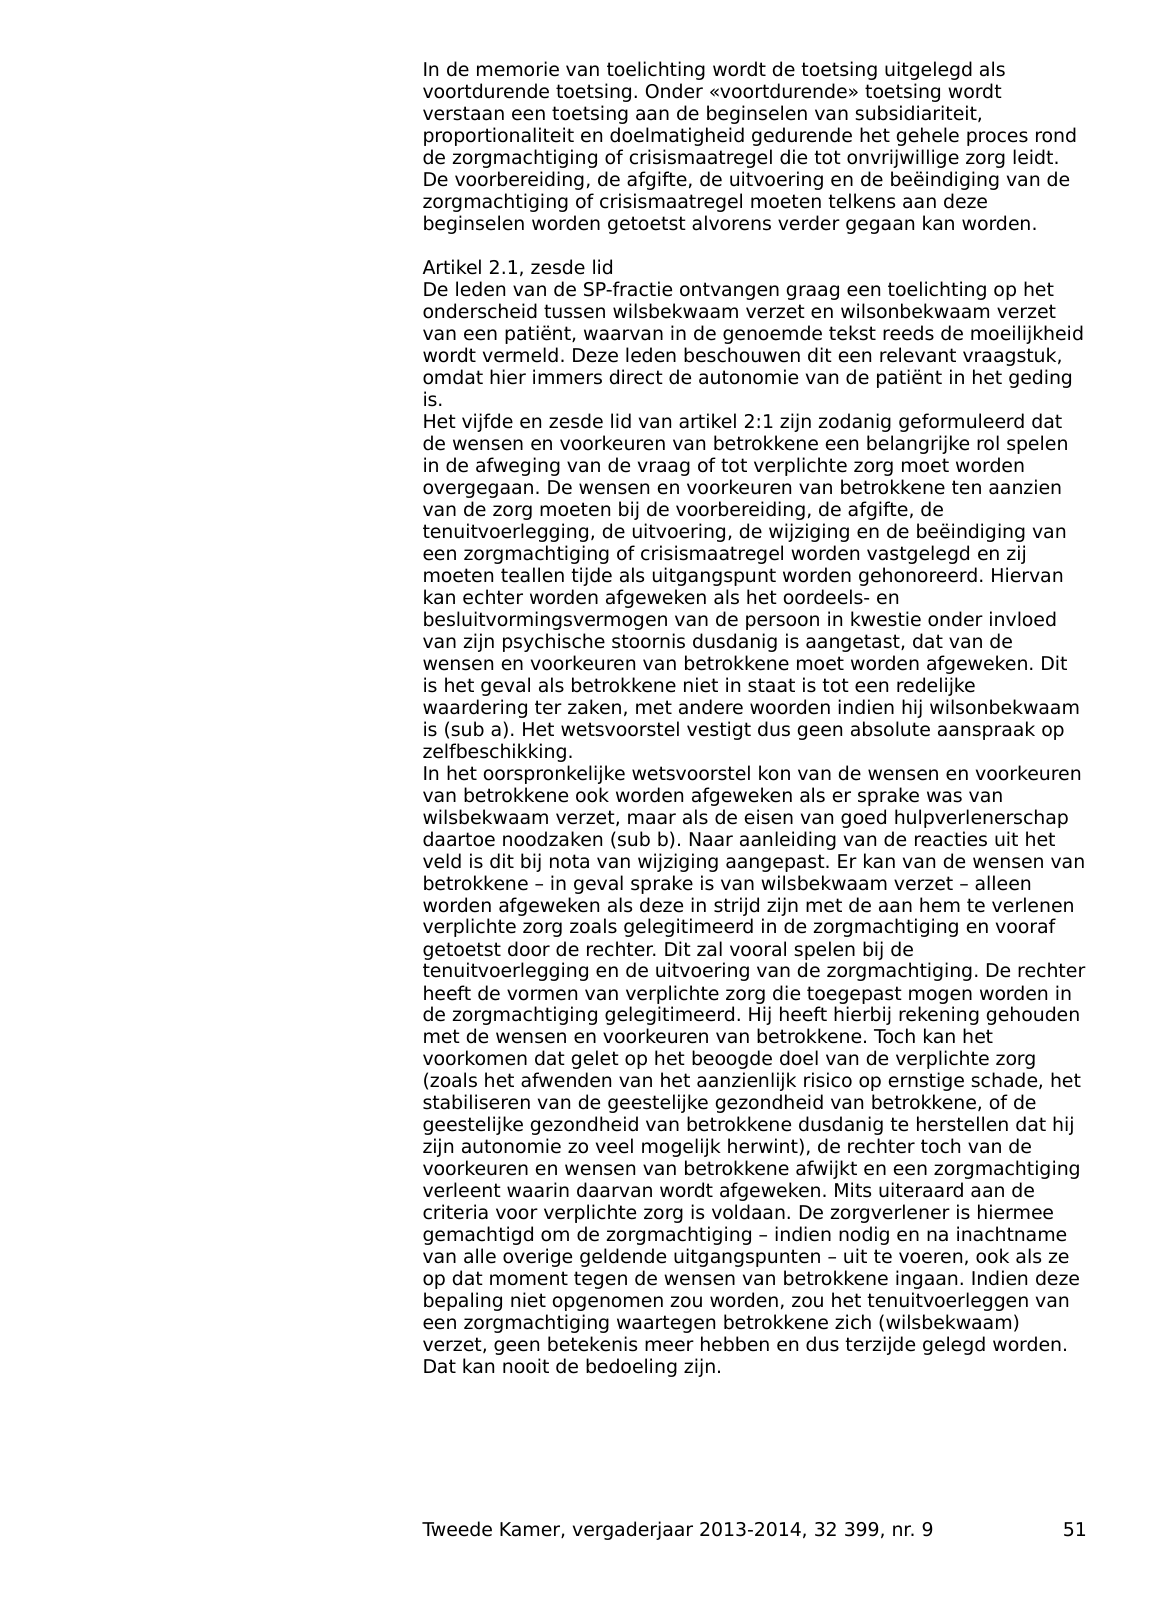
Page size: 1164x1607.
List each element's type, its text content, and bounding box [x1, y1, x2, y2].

text Het vijfde en zesde lid van artikel 2:1 zijn zodanig geformuleerd dat de wensen en voorkeuren van betrokkene een belangrijke rol spelen in de afweging van de vraag of tot verplichte zorg moet worden overgegaan. De wensen en voorkeuren van betrokkene ten aanzien van de zorg moeten bij de voorbereiding, de afgifte, de tenuitvoerlegging, de uitvoering, de wijziging en de beëindiging van een zorgmachtiging of crisismaatregel worden vastgelegd en zij moeten teallen tijde als uitgangspunt worden gehonoreerd. Hiervan kan echter worden afgeweken als het oordeels- en besluitvormingsvermogen van de persoon in kwestie onder invloed van zijn psychische stoornis dusdanig is aangetast, dat van de wensen en voorkeuren van betrokkene moet worden afgeweken. Dit is het geval als betrokkene niet in staat is tot een redelijke waardering ter zaken, met andere woorden indien hij wilsonbekwaam is (sub a). Het wetsvoorstel vestigt dus geen absolute aanspraak op zelfbeschikking. [422, 411, 1087, 763]
text In de memorie van toelichting wordt de toetsing uitgelegd als voortdurende toetsing. Onder «voortdurende» toetsing wordt verstaan een toetsing aan de beginselen van subsidiariteit, proportionaliteit en doelmatigheid gedurende het gehele proces rond de zorgmachtiging of crisismaatregel die tot onvrijwillige zorg leidt. De voorbereiding, de afgifte, de uitvoering en de beëindiging van de zorgmachtiging of crisismaatregel moeten telkens aan deze beginselen worden getoetst alvorens verder gegaan kan worden. [422, 59, 1087, 235]
text Artikel 2.1, zesde lid [422, 257, 1087, 279]
text De leden van de SP-fractie ontvangen graag een toelichting op het onderscheid tussen wilsbekwaam verzet en wilsonbekwaam verzet van een patiënt, waarvan in de genoemde tekst reeds de moeilijkheid wordt vermeld. Deze leden beschouwen dit een relevant vraagstuk, omdat hier immers direct de autonomie van de patiënt in het geding is. [422, 279, 1087, 411]
text In het oorspronkelijke wetsvoorstel kon van de wensen en voorkeuren van betrokkene ook worden afgeweken als er sprake was van wilsbekwaam verzet, maar als de eisen van goed hulpverlenerschap daartoe noodzaken (sub b). Naar aanleiding van de reacties uit het veld is dit bij nota van wijziging aangepast. Er kan van de wensen van betrokkene – in geval sprake is van wilsbekwaam verzet – alleen worden afgeweken als deze in strijd zijn met de aan hem te verlenen verplichte zorg zoals gelegitimeerd in de zorgmachtiging en vooraf getoetst door de rechter. Dit zal vooral spelen bij de tenuitvoerlegging en de uitvoering van de zorgmachtiging. De rechter heeft de vormen van verplichte zorg die toegepast mogen worden in de zorgmachtiging gelegitimeerd. Hij heeft hierbij rekening gehouden met de wensen en voorkeuren van betrokkene. Toch kan het voorkomen dat gelet op het beoogde doel van de verplichte zorg (zoals het afwenden van het aanzienlijk risico op ernstige schade, het stabiliseren van de geestelijke gezondheid van betrokkene, of de geestelijke gezondheid van betrokkene dusdanig te herstellen dat hij zijn autonomie zo veel mogelijk herwint), de rechter toch van de voorkeuren en wensen van betrokkene afwijkt en een zorgmachtiging verleent waarin daarvan wordt afgeweken. Mits uiteraard aan de criteria voor verplichte zorg is voldaan. De zorgverlener is hiermee gemachtigd om de zorgmachtiging – indien nodig en na inachtname van alle overige geldende uitgangspunten – uit te voeren, ook als ze op dat moment tegen de wensen van betrokkene ingaan. Indien deze bepaling niet opgenomen zou worden, zou het tenuitvoerleggen van een zorgmachtiging waartegen betrokkene zich (wilsbekwaam) verzet, geen betekenis meer hebben en dus terzijde gelegd worden. Dat kan nooit de bedoeling zijn. [422, 763, 1087, 1378]
